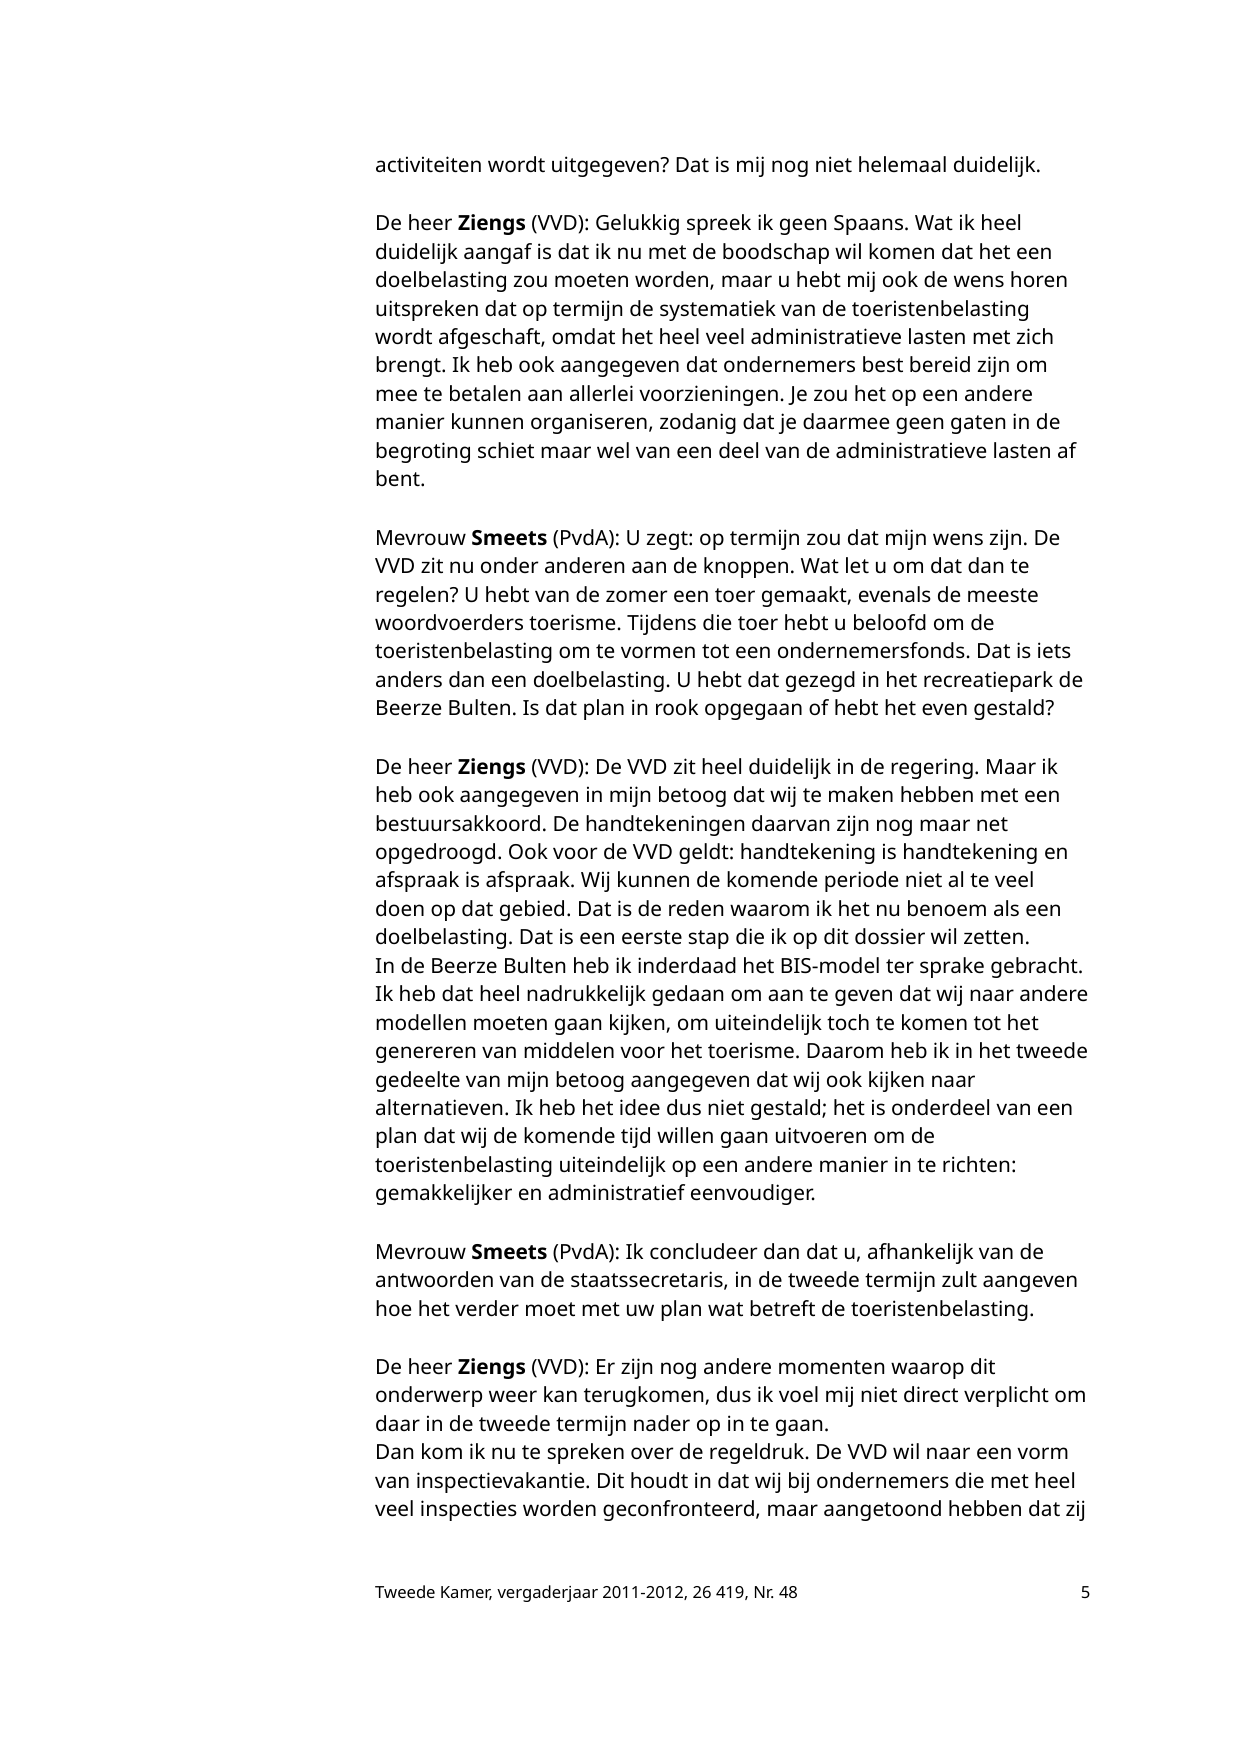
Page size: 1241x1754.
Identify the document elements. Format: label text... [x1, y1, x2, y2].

text activiteiten wordt uitgegeven? Dat is mij nog niet helemaal duidelijk. [375, 150, 1090, 178]
text Mevrouw Smeets (PvdA): Ik concludeer dan dat u, afhankelijk van de antwoorden van de staatssecretaris, in de tweede termijn zult aangeven hoe het verder moet met uw plan wat betreft de toeristenbelasting. [375, 1237, 1090, 1322]
text De heer Ziengs (VVD): Gelukkig spreek ik geen Spaans. Wat ik heel duidelijk aangaf is dat ik nu met de boodschap wil komen dat het een doelbelasting zou moeten worden, maar u hebt mij ook de wens horen uitspreken dat op termijn de systematiek van de toeristenbelasting wordt afgeschaft, omdat het heel veel administratieve lasten met zich brengt. Ik heb ook aangegeven dat ondernemers best bereid zijn om mee te betalen aan allerlei voorzieningen. Je zou het op een andere manier kunnen organiseren, zodanig dat je daarmee geen gaten in de begroting schiet maar wel van een deel van de administratieve lasten af bent. [375, 208, 1090, 493]
text De heer Ziengs (VVD): Er zijn nog andere momenten waarop dit onderwerp weer kan terugkomen, dus ik voel mij niet direct verplicht om daar in de tweede termijn nader op in te gaan. [375, 1352, 1090, 1437]
text Mevrouw Smeets (PvdA): U zegt: op termijn zou dat mijn wens zijn. De VVD zit nu onder anderen aan de knoppen. Wat let u om dat dan te regelen? U hebt van de zomer een toer gemaakt, evenals de meeste woordvoerders toerisme. Tijdens die toer hebt u beloofd om de toeristenbelasting om te vormen tot een ondernemersfonds. Dat is iets anders dan een doelbelasting. U hebt dat gezegd in het recreatiepark de Beerze Bulten. Is dat plan in rook opgegaan of hebt het even gestald? [375, 523, 1090, 722]
text In de Beerze Bulten heb ik inderdaad het BIS-model ter sprake gebracht. Ik heb dat heel nadrukkelijk gedaan om aan te geven dat wij naar andere modellen moeten gaan kijken, om uiteindelijk toch te komen tot het genereren van middelen voor het toerisme. Daarom heb ik in het tweede gedeelte van mijn betoog aangegeven dat wij ook kijken naar alternatieven. Ik heb het idee dus niet gestald; het is onderdeel van een plan dat wij de komende tijd willen gaan uitvoeren om de toeristenbelasting uiteindelijk op een andere manier in te richten: gemakkelijker en administratief eenvoudiger. [375, 951, 1090, 1207]
text De heer Ziengs (VVD): De VVD zit heel duidelijk in de regering. Maar ik heb ook aangegeven in mijn betoog dat wij te maken hebben met een bestuursakkoord. De handtekeningen daarvan zijn nog maar net opgedroogd. Ook voor de VVD geldt: handtekening is handtekening en afspraak is afspraak. Wij kunnen de komende periode niet al te veel doen op dat gebied. Dat is de reden waarom ik het nu benoem als een doelbelasting. Dat is een eerste stap die ik op dit dossier wil zetten. [375, 752, 1090, 951]
text Dan kom ik nu te spreken over de regeldruk. De VVD wil naar een vorm van inspectievakantie. Dit houdt in dat wij bij ondernemers die met heel veel inspecties worden geconfronteerd, maar aangetoond hebben dat zij [375, 1437, 1090, 1523]
